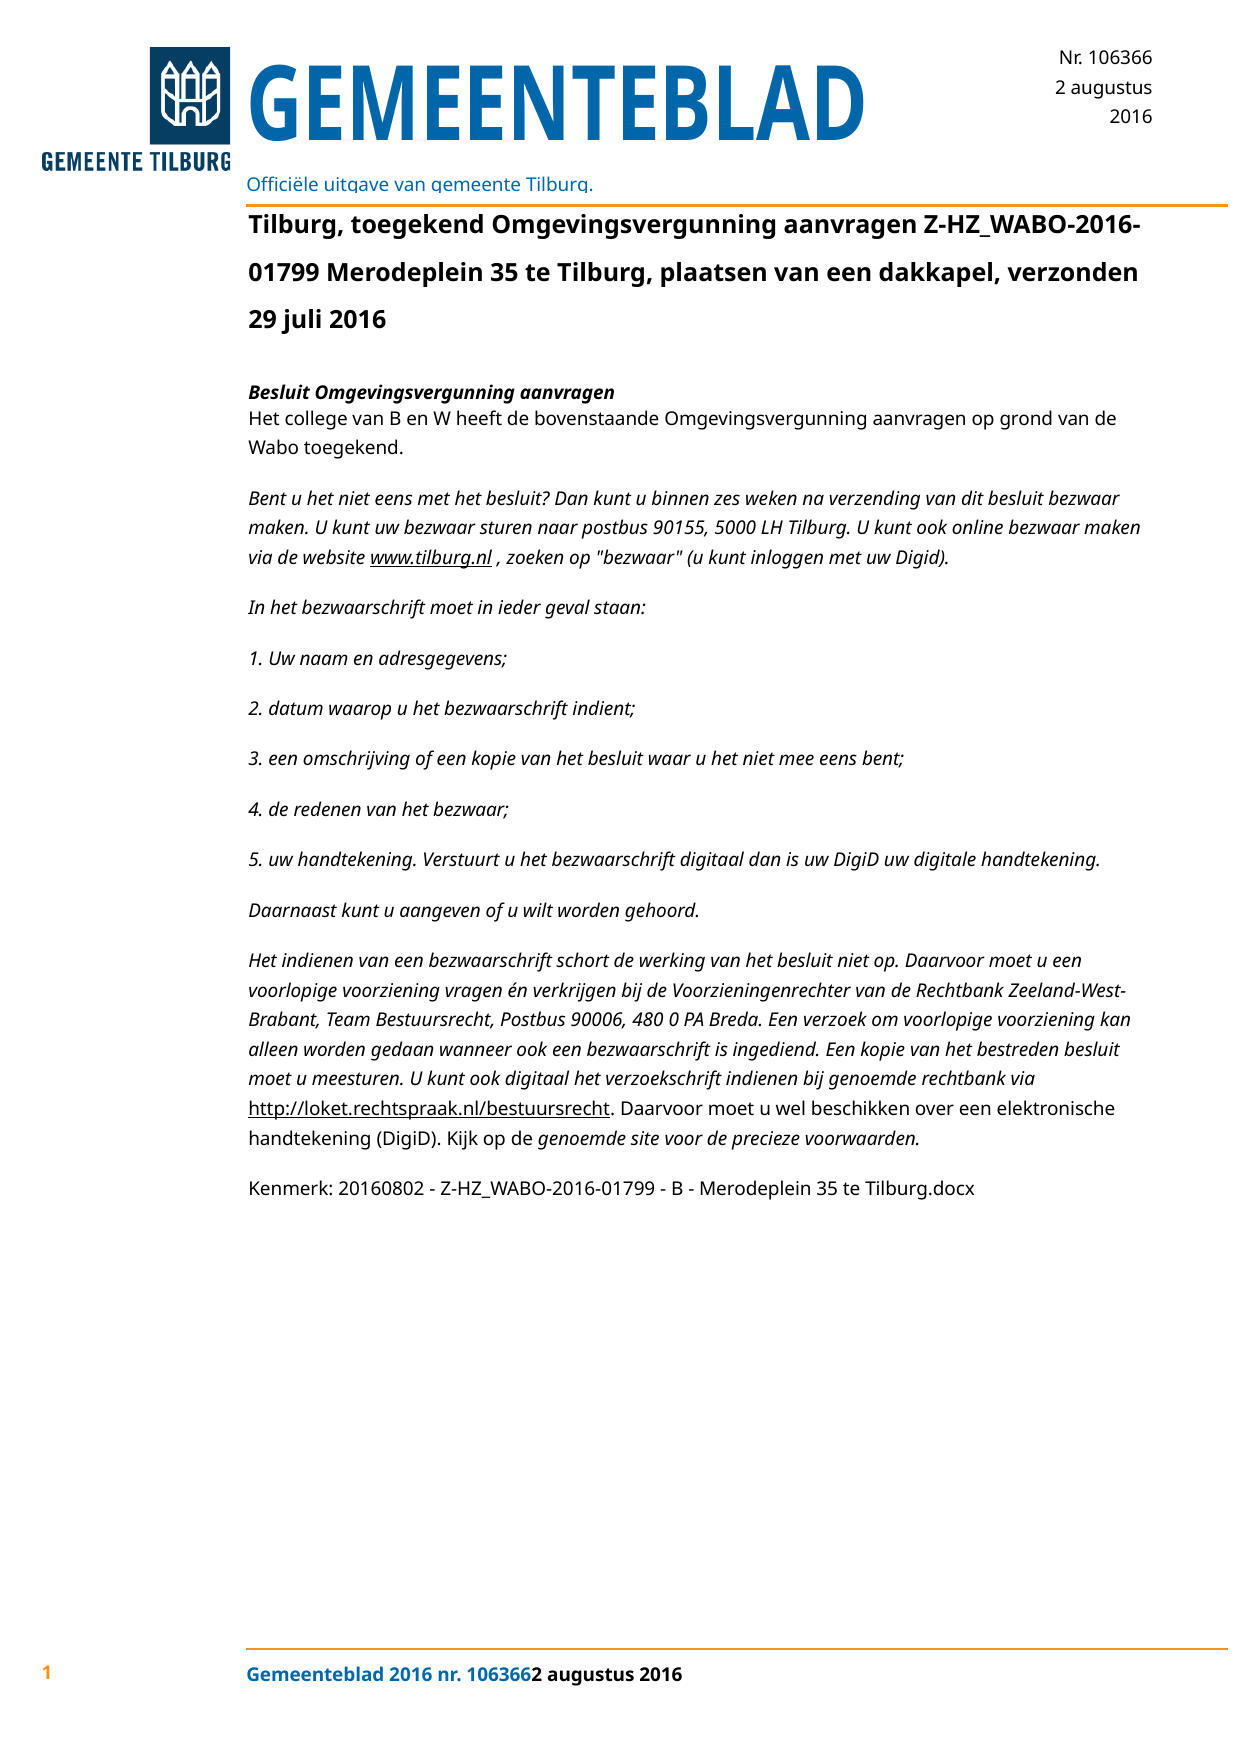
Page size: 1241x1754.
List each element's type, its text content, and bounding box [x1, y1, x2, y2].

picture [41, 47, 231, 172]
text 5. uw handtekening. Verstuurt u het bezwaarschrift digitaal dan is uw DigiD uw digitale handtekening. [248, 846, 1152, 872]
text 4. de redenen van het bezwaar; [248, 796, 1152, 822]
text Het indienen van een bezwaarschrift schort de werking van het besluit niet op. Daarvoor moet u een voorlopige voorziening vragen én verkrijgen bij de Voorzieningenrechter van de Rechtbank Zeeland-West-Brabant, Team Bestuursrecht, Postbus 90006, 480 0 PA Breda. Een verzoek om voorlopige voorziening kan alleen worden gedaan wanneer ook een bezwaarschrift is ingediend. Een kopie van het bestreden besluit moet u meesturen. U kunt ook digitaal het verzoekschrift indienen bij genoemde rechtbank via http://loket.rechtspraak.nl/bestuursrecht. Daarvoor moet u wel beschikken over een elektronische handtekening (DigiD). Kijk op de genoemde site voor de precieze voorwaarden. [248, 947, 1152, 1151]
text Besluit Omgevingsvergunning aanvragen [248, 379, 1152, 405]
text Bent u het niet eens met het besluit? Dan kunt u binnen zes weken na verzending van dit besluit bezwaar maken. U kunt uw bezwaar sturen naar postbus 90155, 5000 LH Tilburg. U kunt ook online bezwaar maken via de website www.tilburg.nl , zoeken op "bezwaar" (u kunt inloggen met uw Digid). [248, 485, 1152, 570]
text 2. datum waarop u het bezwaarschrift indient; [248, 695, 1152, 721]
text In het bezwaarschrift moet in ieder geval staan: [248, 594, 1152, 620]
text Tilburg, toegekend Omgevingsvergunning aanvragen Z-HZ_WABO-2016-01799 Merodeplein 35 te Tilburg, plaatsen van een dakkapel, verzonden 29 juli 2016 [248, 207, 1152, 336]
text Daarnaast kunt u aangeven of u wilt worden gehoord. [248, 897, 1152, 923]
text Kenmerk: 20160802 - Z-HZ_WABO-2016-01799 - B - Merodeplein 35 te Tilburg.docx [248, 1175, 1152, 1201]
text 3. een omschrijving of een kopie van het besluit waar u het niet mee eens bent; [248, 746, 1152, 771]
text Het college van B en W heeft de bovenstaande Omgevingsvergunning aanvragen op grond van de Wabo toegekend. [248, 405, 1152, 460]
text 1. Uw naam en adresgegevens; [248, 645, 1152, 671]
